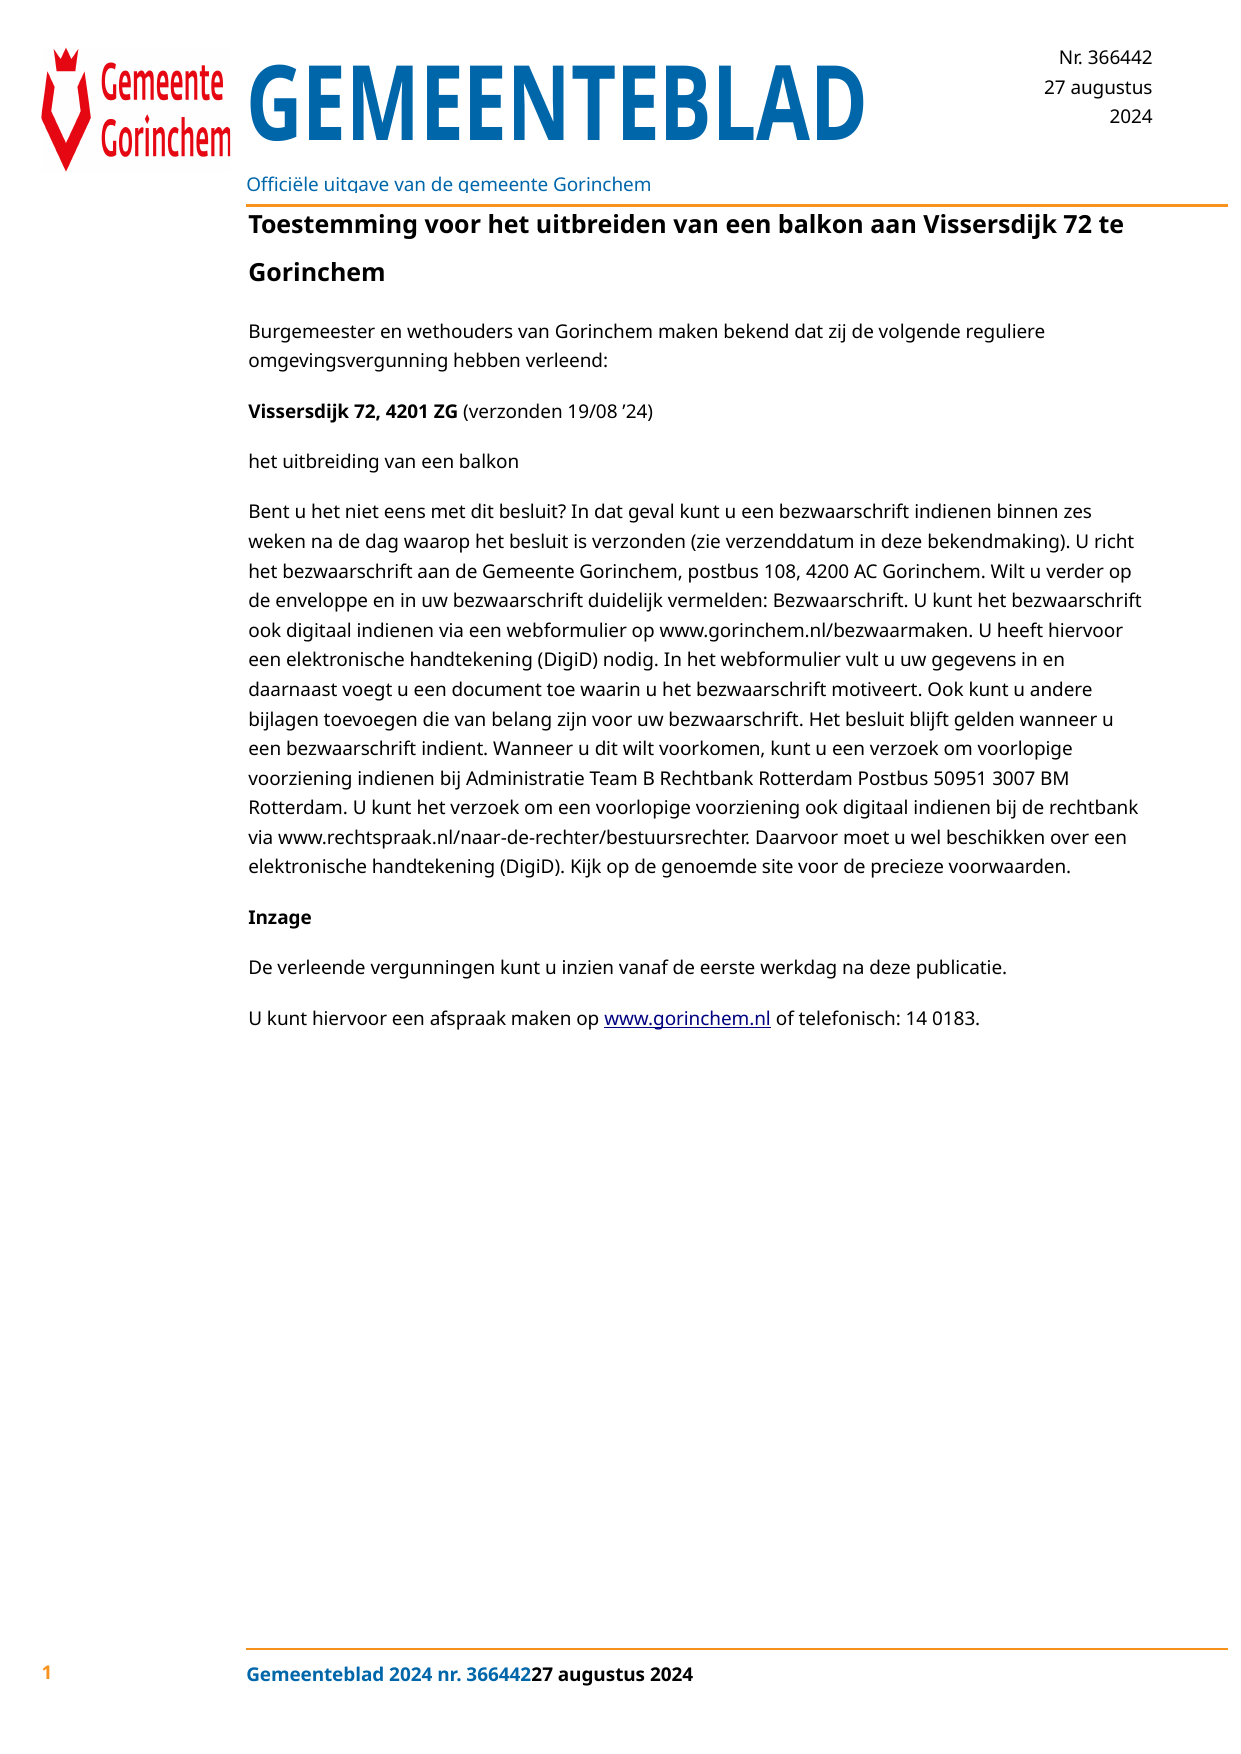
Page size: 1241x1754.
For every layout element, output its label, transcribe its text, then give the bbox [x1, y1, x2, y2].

text Inzage [248, 904, 1152, 930]
text het uitbreiding van een balkon [248, 448, 1152, 474]
text De verleende vergunningen kunt u inzien vanaf de eerste werkdag na deze publicatie. [248, 954, 1152, 980]
text Vissersdijk 72, 4201 ZG (verzonden 19/08 ’24) [248, 398, 1152, 424]
text Burgemeester en wethouders van Gorinchem maken bekend dat zij de volgende reguliere omgevingsvergunning hebben verleend: [248, 318, 1152, 373]
text Toestemming voor het uitbreiden van een balkon aan Vissersdijk 72 te Gorinchem [248, 207, 1152, 288]
picture [41, 47, 231, 172]
text U kunt hiervoor een afspraak maken op www.gorinchem.nl of telefonisch: 14 0183. [248, 1005, 1152, 1031]
text Bent u het niet eens met dit besluit? In dat geval kunt u een bezwaarschrift indienen binnen zes weken na de dag waarop het besluit is verzonden (zie verzenddatum in deze bekendmaking). U richt het bezwaarschrift aan de Gemeente Gorinchem, postbus 108, 4200 AC Gorinchem. Wilt u verder op de enveloppe en in uw bezwaarschrift duidelijk vermelden: Bezwaarschrift. U kunt het bezwaarschrift ook digitaal indienen via een webformulier op www.gorinchem.nl/bezwaarmaken. U heeft hiervoor een elektronische handtekening (DigiD) nodig. In het webformulier vult u uw gegevens in en daarnaast voegt u een document toe waarin u het bezwaarschrift motiveert. Ook kunt u andere bijlagen toevoegen die van belang zijn voor uw bezwaarschrift. Het besluit blijft gelden wanneer u een bezwaarschrift indient. Wanneer u dit wilt voorkomen, kunt u een verzoek om voorlopige voorziening indienen bij Administratie Team B Rechtbank Rotterdam Postbus 50951 3007 BM Rotterdam. U kunt het verzoek om een voorlopige voorziening ook digitaal indienen bij de rechtbank via www.rechtspraak.nl/naar-de-rechter/bestuursrechter. Daarvoor moet u wel beschikken over een elektronische handtekening (DigiD). Kijk op de genoemde site voor de precieze voorwaarden. [248, 499, 1152, 879]
